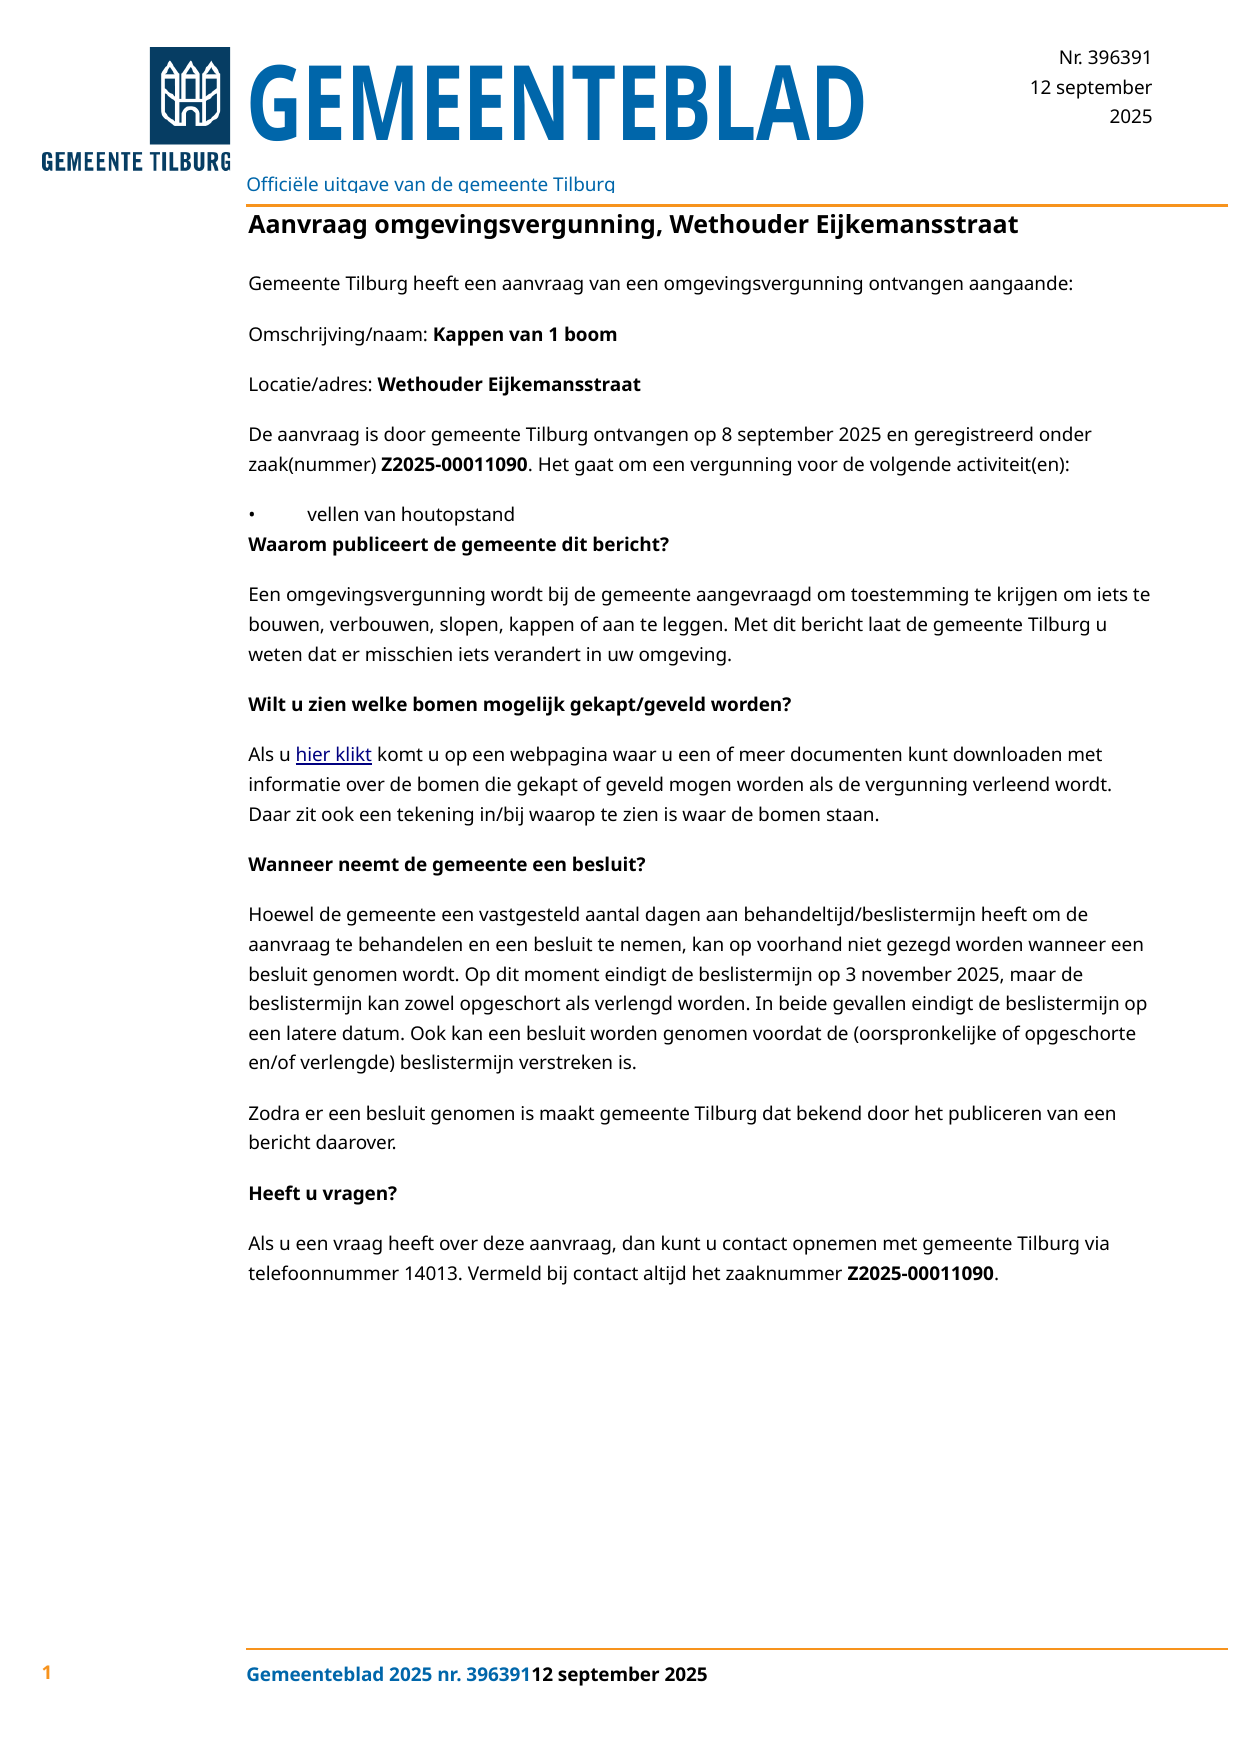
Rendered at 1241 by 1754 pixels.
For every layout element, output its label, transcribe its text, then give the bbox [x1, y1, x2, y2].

text Wilt u zien welke bomen mogelijk gekapt/geveld worden? [248, 691, 1152, 717]
text De aanvraag is door gemeente Tilburg ontvangen op 8 september 2025 en geregistreerd onder zaak(nummer) Z2025-00011090. Het gaat om een vergunning voor de volgende activiteit(en): [248, 422, 1152, 477]
text Waarom publiceert de gemeente dit bericht? [248, 531, 1152, 557]
text Als u hier klikt komt u op een webpagina waar u een of meer documenten kunt downloaden met informatie over de bomen die gekapt of geveld mogen worden als de vergunning verleend wordt. Daar zit ook een tekening in/bij waarop te zien is waar de bomen staan. [248, 742, 1152, 826]
text Aanvraag omgevingsvergunning, Wethouder Eijkemansstraat [248, 207, 1152, 241]
text Gemeente Tilburg heeft een aanvraag van een omgevingsvergunning ontvangen aangaande: [248, 270, 1152, 296]
text Wanneer neemt de gemeente een besluit? [248, 851, 1152, 877]
text Heeft u vragen? [248, 1180, 1152, 1206]
text Locatie/adres: Wethouder Eijkemansstraat [248, 371, 1152, 397]
text Een omgevingsvergunning wordt bij de gemeente aangevraagd om toestemming te krijgen om iets te bouwen, verbouwen, slopen, kappen of aan te leggen. Met dit bericht laat de gemeente Tilburg u weten dat er misschien iets verandert in uw omgeving. [248, 582, 1152, 666]
list vellen van houtopstand [248, 502, 1152, 527]
picture [41, 47, 231, 172]
text Omschrijving/naam: Kappen van 1 boom [248, 321, 1152, 346]
text Als u een vraag heeft over deze aanvraag, dan kunt u contact opnemen met gemeente Tilburg via telefoonnummer 14013. Vermeld bij contact altijd het zaaknummer Z2025-00011090. [248, 1230, 1152, 1286]
text Hoewel de gemeente een vastgesteld aantal dagen aan behandeltijd/beslistermijn heeft om de aanvraag te behandelen en een besluit te nemen, kan op voorhand niet gezegd worden wanneer een besluit genomen wordt. Op dit moment eindigt de beslistermijn op 3 november 2025, maar de beslistermijn kan zowel opgeschort als verlengd worden. In beide gevallen eindigt de beslistermijn op een latere datum. Ook kan een besluit worden genomen voordat de (oorspronkelijke of opgeschorte en/of verlengde) beslistermijn verstreken is. [248, 902, 1152, 1075]
text Zodra er een besluit genomen is maakt gemeente Tilburg dat bekend door het publiceren van een bericht daarover. [248, 1100, 1152, 1155]
